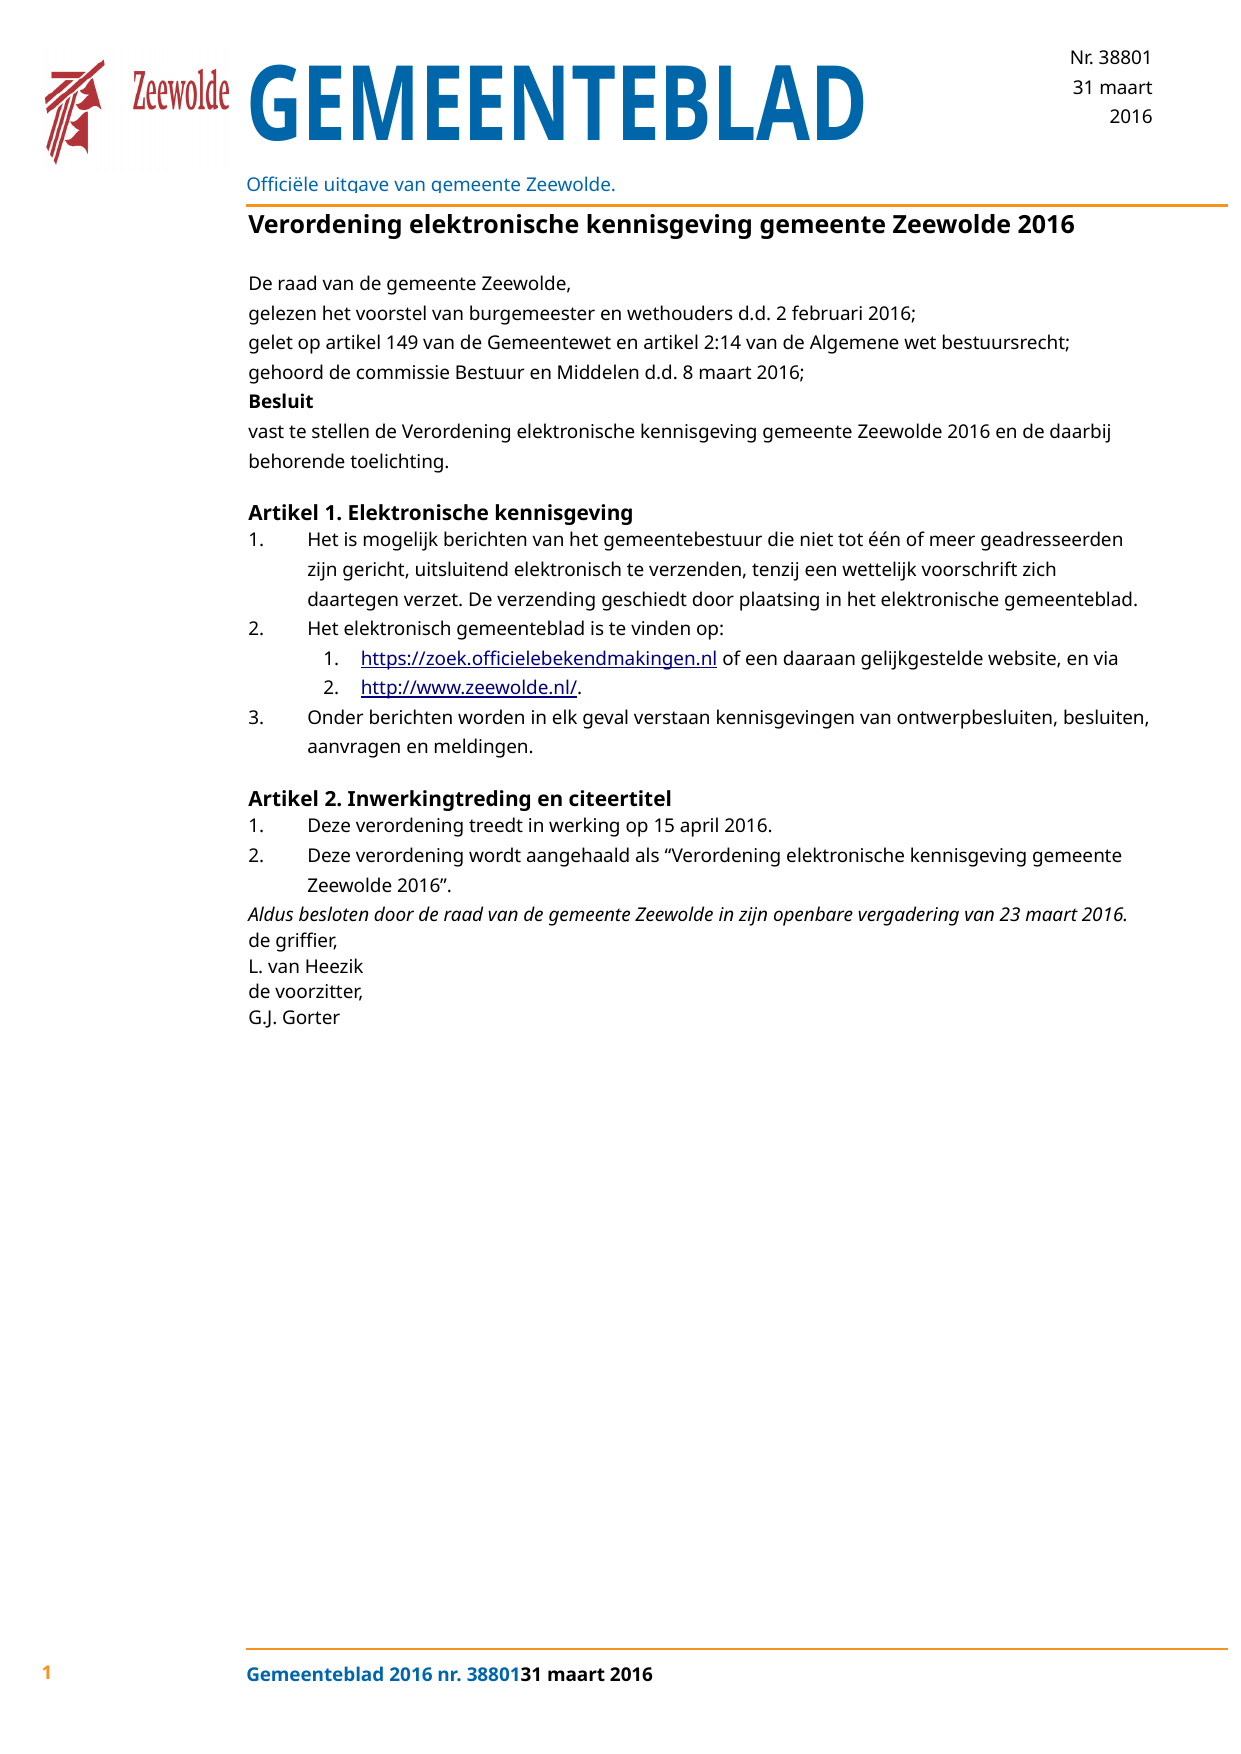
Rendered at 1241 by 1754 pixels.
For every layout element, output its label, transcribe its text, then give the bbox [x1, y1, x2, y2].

text De raad van de gemeente Zeewolde, [248, 270, 1152, 296]
text Artikel 1. Elektronische kennisgeving [248, 498, 1152, 527]
text de griffier, [248, 927, 1152, 953]
list Deze verordening treedt in werking op 15 april 2016. [248, 813, 1152, 838]
text L. van Heezik [248, 953, 1152, 978]
list https://zoek.officielebekendmakingen.nl of een daaraan gelijkgestelde website, en via [323, 645, 1152, 671]
text gehoord de commissie Bestuur en Middelen d.d. 8 maart 2016; [248, 359, 1152, 385]
text Artikel 2. Inwerkingtreding en citeertitel [248, 784, 1152, 813]
text vast te stellen de Verordening elektronische kennisgeving gemeente Zeewolde 2016 en de daarbij behorende toelichting. [248, 418, 1152, 473]
text Besluit [248, 389, 1152, 414]
text Verordening elektronische kennisgeving gemeente Zeewolde 2016 [248, 207, 1152, 241]
list Deze verordening wordt aangehaald als “Verordening elektronische kennisgeving gemeente Zeewolde 2016”. [248, 842, 1152, 897]
list Het is mogelijk berichten van het gemeentebestuur die niet tot één of meer geadresseerden zijn gericht, uitsluitend elektronisch te verzenden, tenzij een wettelijk voorschrift zich daartegen verzet. De verzending geschiedt door plaatsing in het elektronische gemeenteblad. [248, 527, 1152, 612]
list Het elektronisch gemeenteblad is te vinden op: [248, 615, 1152, 641]
text Aldus besloten door de raad van de gemeente Zeewolde in zijn openbare vergadering van 23 maart 2016. [248, 901, 1152, 927]
list http://www.zeewolde.nl/. [323, 674, 1152, 700]
list Onder berichten worden in elk geval verstaan kennisgevingen van ontwerpbesluiten, besluiten, aanvragen en meldingen. [248, 704, 1152, 759]
text gelezen het voorstel van burgemeester en wethouders d.d. 2 februari 2016; [248, 300, 1152, 326]
text gelet op artikel 149 van de Gemeentewet en artikel 2:14 van de Algemene wet bestuursrecht; [248, 329, 1152, 355]
text de voorzitter, [248, 978, 1152, 1004]
text G.J. Gorter [248, 1004, 1152, 1030]
picture [41, 47, 231, 172]
